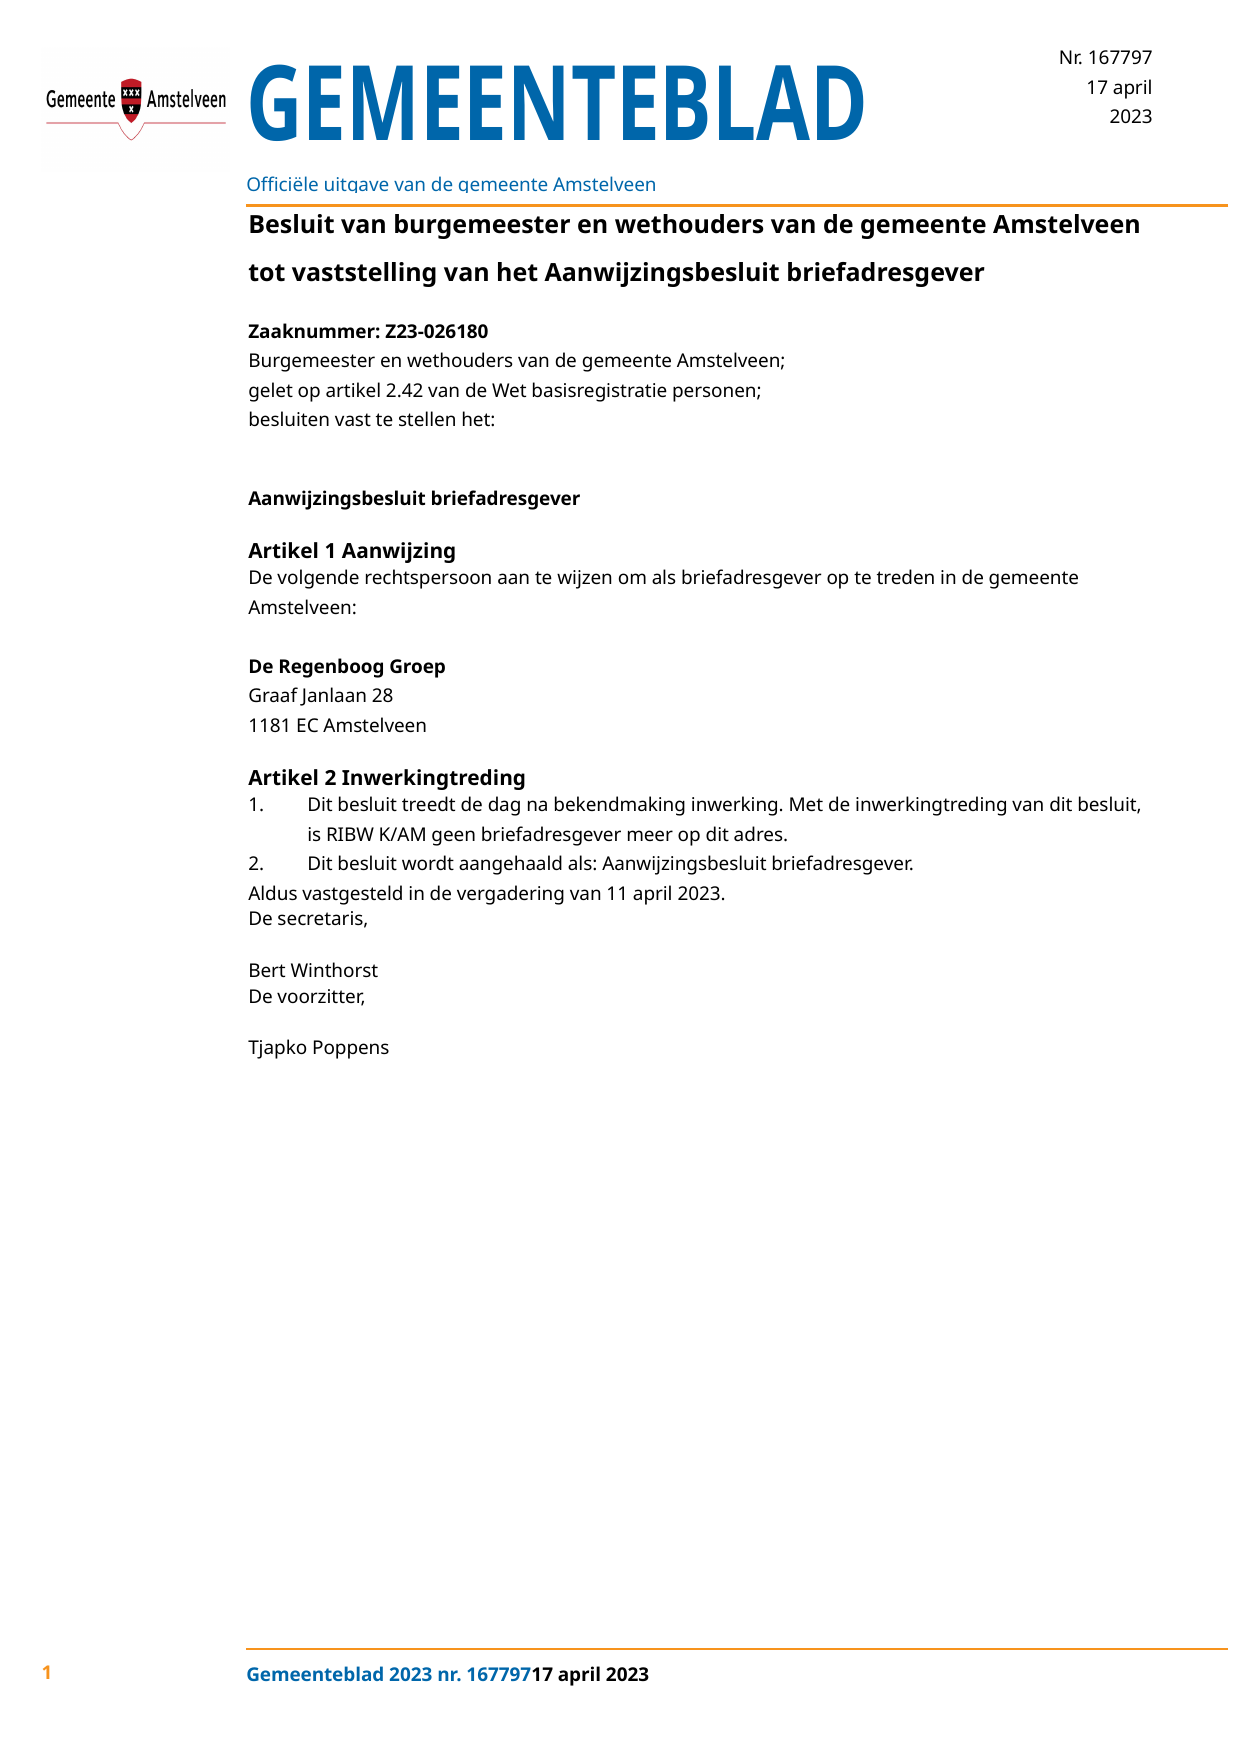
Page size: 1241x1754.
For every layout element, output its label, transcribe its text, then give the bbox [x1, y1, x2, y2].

text besluiten vast te stellen het: [248, 407, 1152, 432]
text Artikel 2 Inwerkingtreding [248, 763, 1152, 791]
text Burgemeester en wethouders van de gemeente Amstelveen; [248, 347, 1152, 373]
text Aanwijzingsbesluit briefadresgever [248, 486, 1152, 511]
picture [41, 47, 231, 172]
text Besluit van burgemeester en wethouders van de gemeente Amstelveen tot vaststelling van het Aanwijzingsbesluit briefadresgever [248, 207, 1152, 288]
text Zaaknummer: Z23-026180 [248, 318, 1152, 344]
text Tjapko Poppens [248, 1034, 1152, 1060]
text gelet op artikel 2.42 van de Wet basisregistratie personen; [248, 377, 1152, 403]
text 1181 EC Amstelveen [248, 712, 1152, 738]
list Dit besluit treedt de dag na bekendmaking inwerking. Met de inwerkingtreding van dit besluit, is RIBW K/AM geen briefadresgever meer op dit adres. [248, 791, 1152, 846]
text Graaf Janlaan 28 [248, 683, 1152, 708]
text Artikel 1 Aanwijzing [248, 536, 1152, 564]
list Dit besluit wordt aangehaald als: Aanwijzingsbesluit briefadresgever. [248, 850, 1152, 876]
text De volgende rechtspersoon aan te wijzen om als briefadresgever op te treden in de gemeente Amstelveen: [248, 564, 1152, 620]
text De Regenboog Groep [248, 653, 1152, 679]
text De voorzitter, [248, 983, 1152, 1008]
text Aldus vastgesteld in de vergadering van 11 april 2023. [248, 880, 1152, 906]
text Bert Winthorst [248, 957, 1152, 983]
text De secretaris, [248, 906, 1152, 931]
